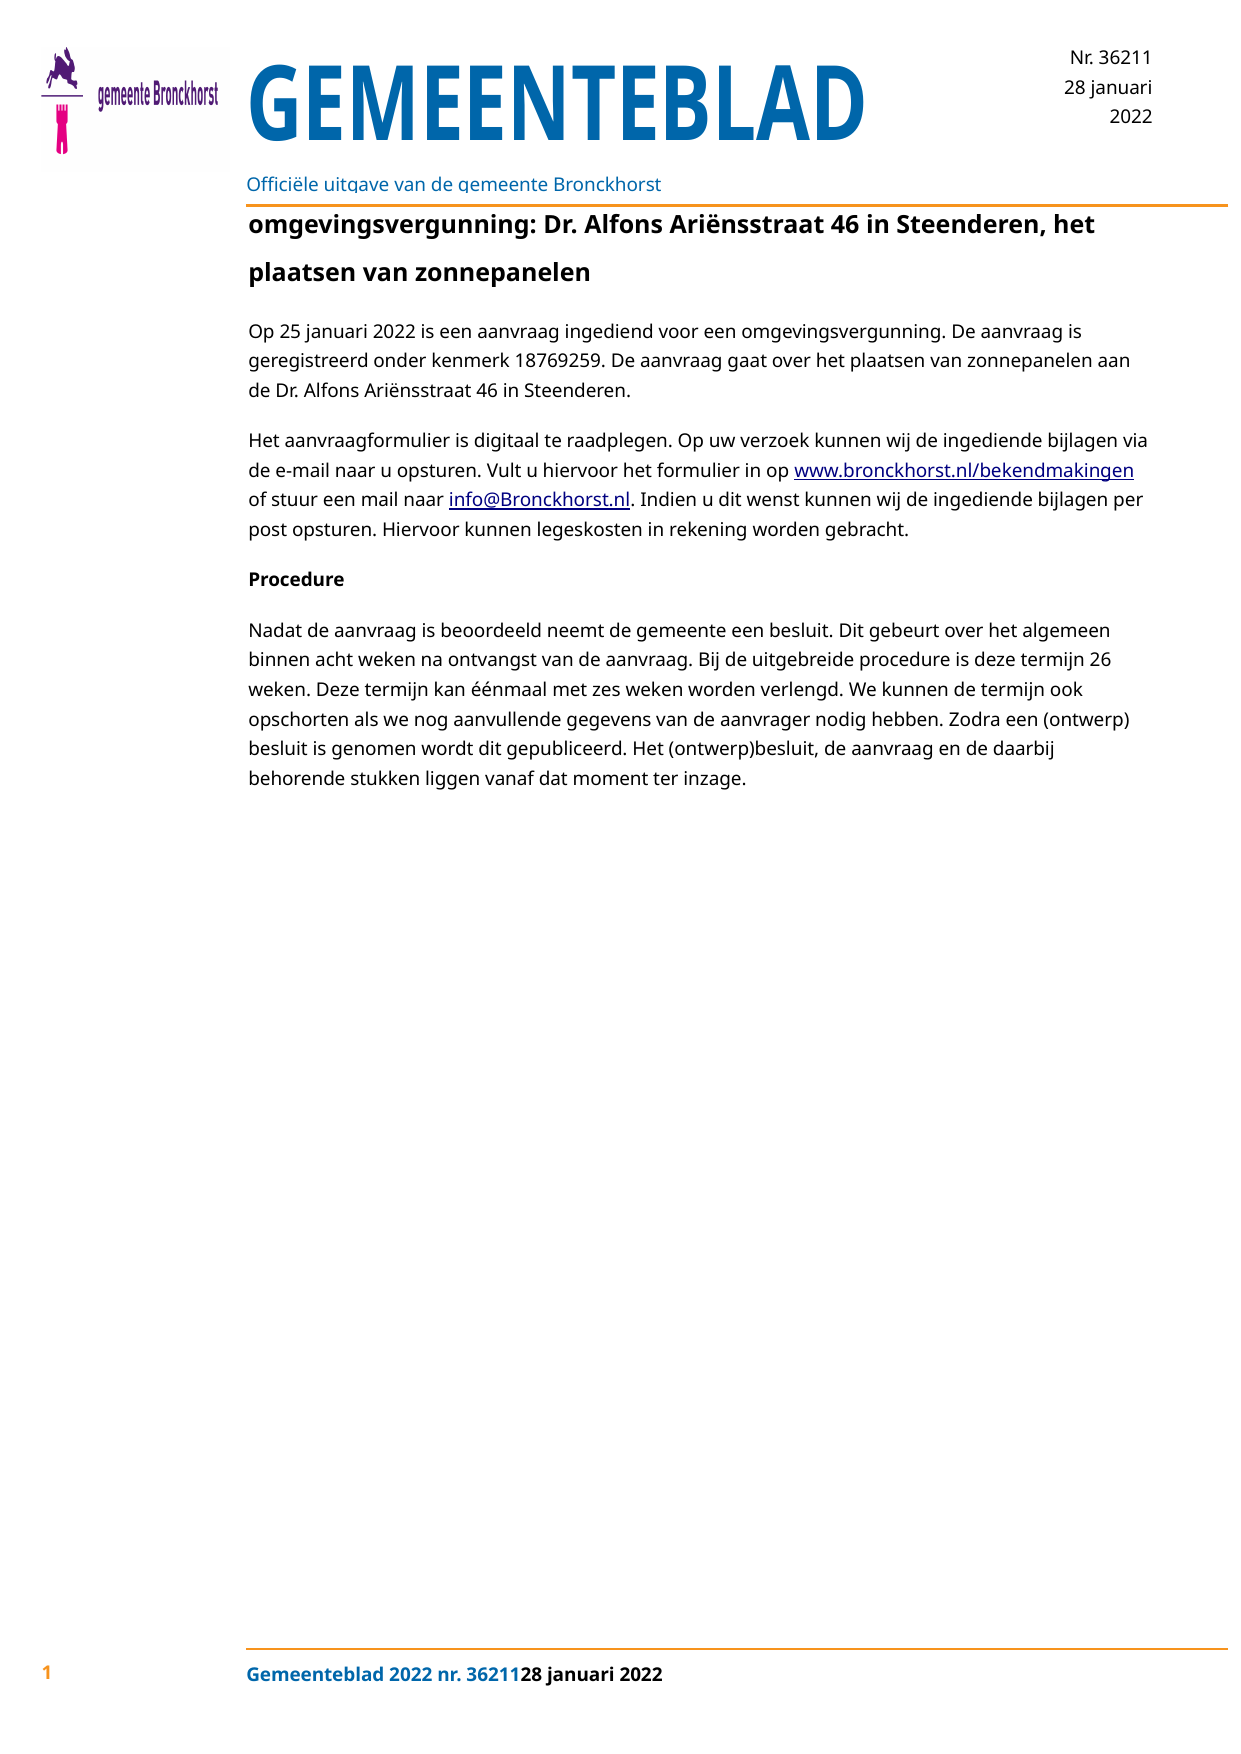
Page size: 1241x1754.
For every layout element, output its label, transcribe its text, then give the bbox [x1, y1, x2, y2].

text Op 25 januari 2022 is een aanvraag ingediend voor een omgevingsvergunning. De aanvraag is geregistreerd onder kenmerk 18769259. De aanvraag gaat over het plaatsen van zonnepanelen aan de Dr. Alfons Ariënsstraat 46 in Steenderen. [248, 318, 1152, 403]
text Procedure [248, 567, 1152, 592]
text Nadat de aanvraag is beoordeeld neemt de gemeente een besluit. Dit gebeurt over het algemeen binnen acht weken na ontvangst van de aanvraag. Bij de uitgebreide procedure is deze termijn 26 weken. Deze termijn kan éénmaal met zes weken worden verlengd. We kunnen de termijn ook opschorten als we nog aanvullende gegevens van de aanvrager nodig hebben. Zodra een (ontwerp) besluit is genomen wordt dit gepubliceerd. Het (ontwerp)besluit, de aanvraag en de daarbij behorende stukken liggen vanaf dat moment ter inzage. [248, 617, 1152, 791]
text Het aanvraagformulier is digitaal te raadplegen. Op uw verzoek kunnen wij de ingediende bijlagen via de e-mail naar u opsturen. Vult u hiervoor het formulier in op www.bronckhorst.nl/bekendmakingen of stuur een mail naar info@Bronckhorst.nl. Indien u dit wenst kunnen wij de ingediende bijlagen per post opsturen. Hiervoor kunnen legeskosten in rekening worden gebracht. [248, 427, 1152, 542]
text omgevingsvergunning: Dr. Alfons Ariënsstraat 46 in Steenderen, het plaatsen van zonnepanelen [248, 207, 1152, 288]
picture [41, 47, 231, 172]
